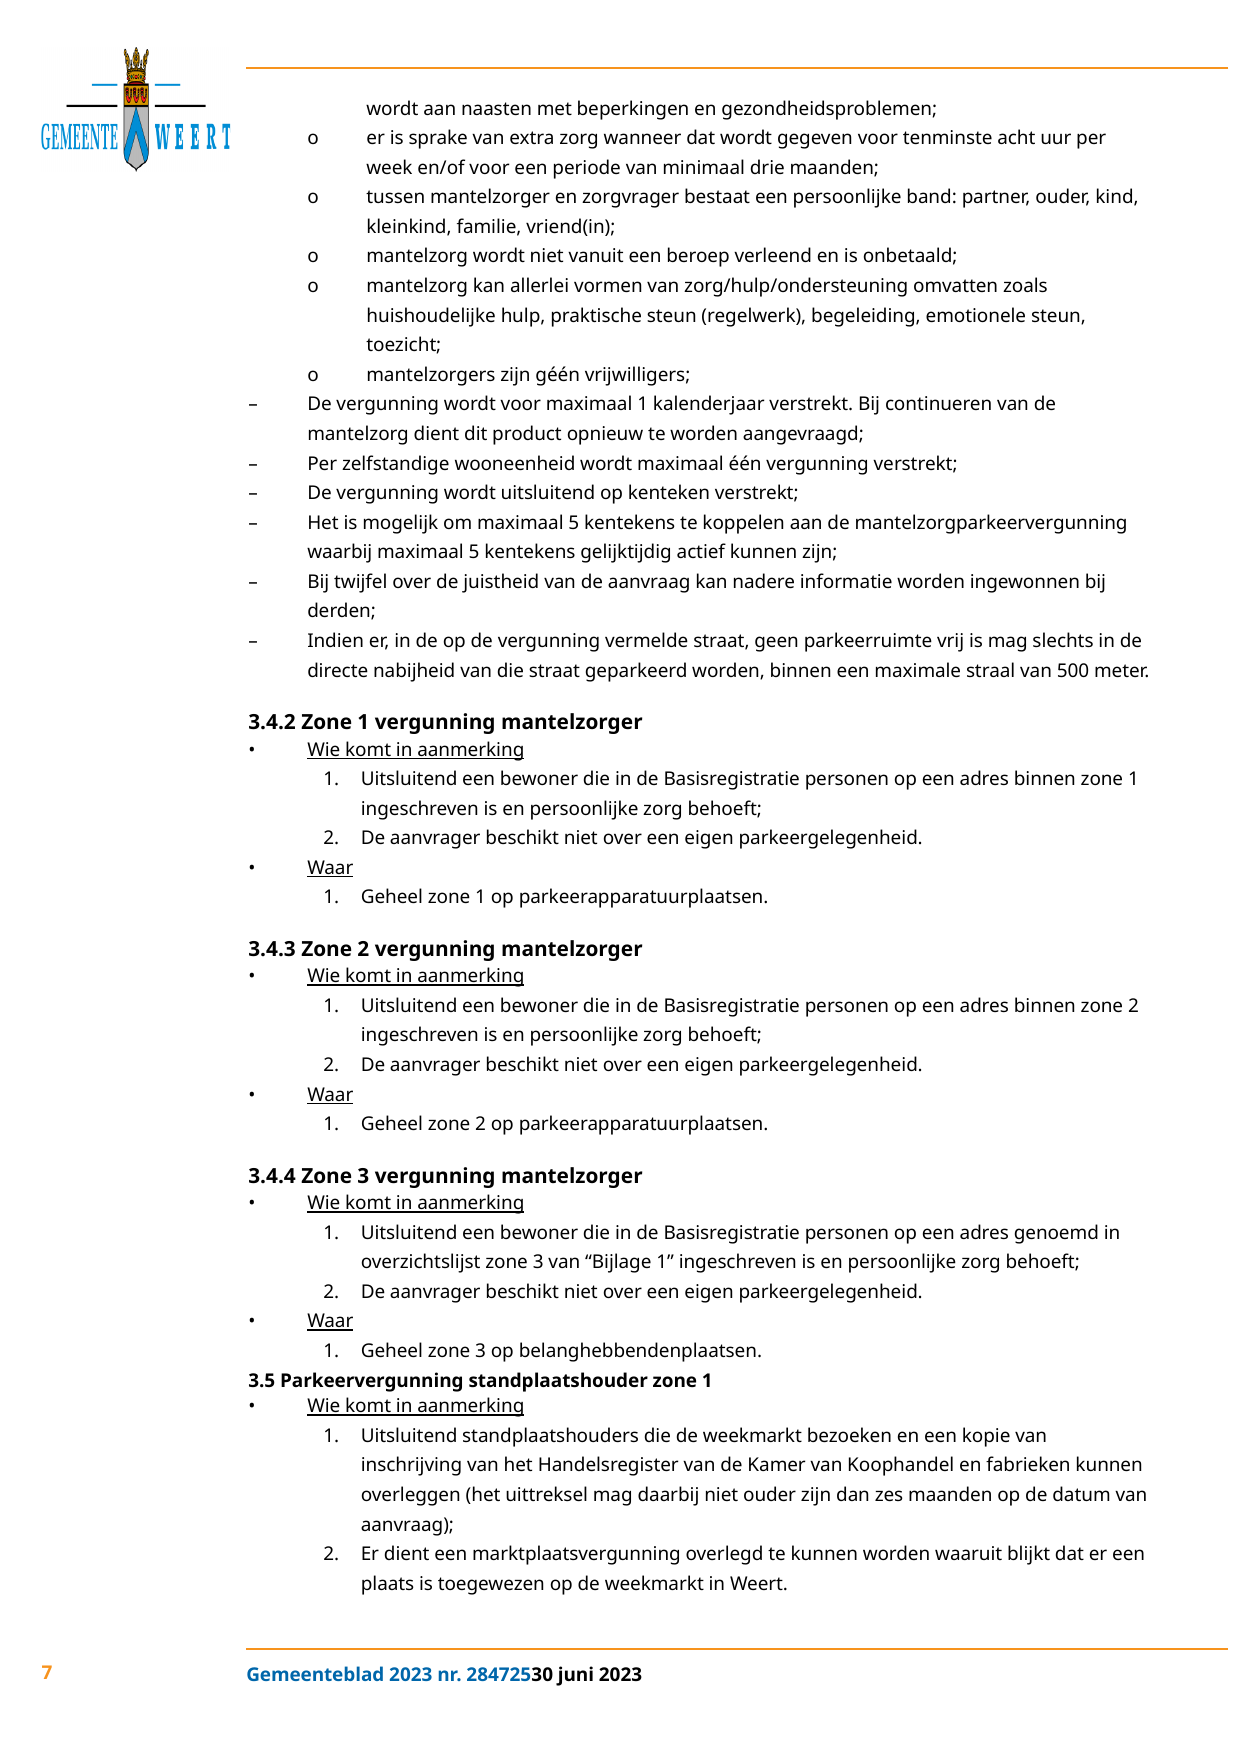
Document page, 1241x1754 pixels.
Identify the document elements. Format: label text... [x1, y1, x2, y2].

list Uitsluitend een bewoner die in de Basisregistratie personen op een adres binnen zone 2 ingeschreven is en persoonlijke zorg behoeft; [323, 992, 1152, 1047]
text 3.4.4 Zone 3 vergunning mantelzorger [248, 1161, 1152, 1189]
list Uitsluitend standplaatshouders die de weekmarkt bezoeken en een kopie van inschrijving van het Handelsregister van de Kamer van Koophandel en fabrieken kunnen overleggen (het uittreksel mag daarbij niet ouder zijn dan zes maanden op de datum van aanvraag); [323, 1422, 1152, 1537]
text 3.5 Parkeervergunning standplaatshouder zone 1 [248, 1367, 1152, 1392]
list Wie komt in aanmerking [248, 736, 1152, 761]
list mantelzorg kan allerlei vormen van zorg/hulp/ondersteuning omvatten zoals huishoudelijke hulp, praktische steun (regelwerk), begeleiding, emotionele steun, toezicht; [307, 272, 1152, 357]
text 3.4.2 Zone 1 vergunning mantelzorger [248, 707, 1152, 736]
list Geheel zone 1 op parkeerapparatuurplaatsen. [323, 884, 1152, 909]
list Uitsluitend een bewoner die in de Basisregistratie personen op een adres genoemd in overzichtslijst zone 3 van “Bijlage 1” ingeschreven is en persoonlijke zorg behoeft; [323, 1219, 1152, 1274]
picture [41, 47, 231, 172]
list Uitsluitend een bewoner die in de Basisregistratie personen op een adres binnen zone 1 ingeschreven is en persoonlijke zorg behoeft; [323, 765, 1152, 821]
list Geheel zone 2 op parkeerapparatuurplaatsen. [323, 1110, 1152, 1136]
list Wie komt in aanmerking [248, 962, 1152, 988]
list Waar [248, 854, 1152, 880]
text 3.4.3 Zone 2 vergunning mantelzorger [248, 934, 1152, 962]
list Het is mogelijk om maximaal 5 kentekens te koppelen aan de mantelzorgparkeervergunning waarbij maximaal 5 kentekens gelijktijdig actief kunnen zijn; [248, 509, 1152, 564]
list mantelzorgers zijn géén vrijwilligers; [307, 361, 1152, 387]
list Er dient een marktplaatsvergunning overlegd te kunnen worden waaruit blijkt dat er een plaats is toegewezen op de weekmarkt in Weert. [323, 1540, 1152, 1596]
list De aanvrager beschikt niet over een eigen parkeergelegenheid. [323, 824, 1152, 850]
list wordt aan naasten met beperkingen en gezondheidsproblemen; [307, 95, 1152, 121]
list Waar [248, 1081, 1152, 1107]
list Bij twijfel over de juistheid van de aanvraag kan nadere informatie worden ingewonnen bij derden; [248, 568, 1152, 623]
list De aanvrager beschikt niet over een eigen parkeergelegenheid. [323, 1278, 1152, 1304]
list Waar [248, 1308, 1152, 1333]
list Indien er, in de op de vergunning vermelde straat, geen parkeerruimte vrij is mag slechts in de directe nabijheid van die straat geparkeerd worden, binnen een maximale straal van 500 meter. [248, 627, 1152, 683]
list De aanvrager beschikt niet over een eigen parkeergelegenheid. [323, 1051, 1152, 1077]
list er is sprake van extra zorg wanneer dat wordt gegeven voor tenminste acht uur per week en/of voor een periode van minimaal drie maanden; [307, 124, 1152, 180]
list Geheel zone 3 op belanghebbendenplaatsen. [323, 1337, 1152, 1363]
list mantelzorg wordt niet vanuit een beroep verleend en is onbetaald; [307, 243, 1152, 268]
list Wie komt in aanmerking [248, 1189, 1152, 1215]
list tussen mantelzorger en zorgvrager bestaat een persoonlijke band: partner, ouder, kind, kleinkind, familie, vriend(in); [307, 183, 1152, 239]
list De vergunning wordt voor maximaal 1 kalenderjaar verstrekt. Bij continueren van de mantelzorg dient dit product opnieuw te worden aangevraagd; [248, 391, 1152, 446]
list Wie komt in aanmerking [248, 1392, 1152, 1418]
list Per zelfstandige wooneenheid wordt maximaal één vergunning verstrekt; [248, 450, 1152, 476]
list De vergunning wordt uitsluitend op kenteken verstrekt; [248, 479, 1152, 505]
